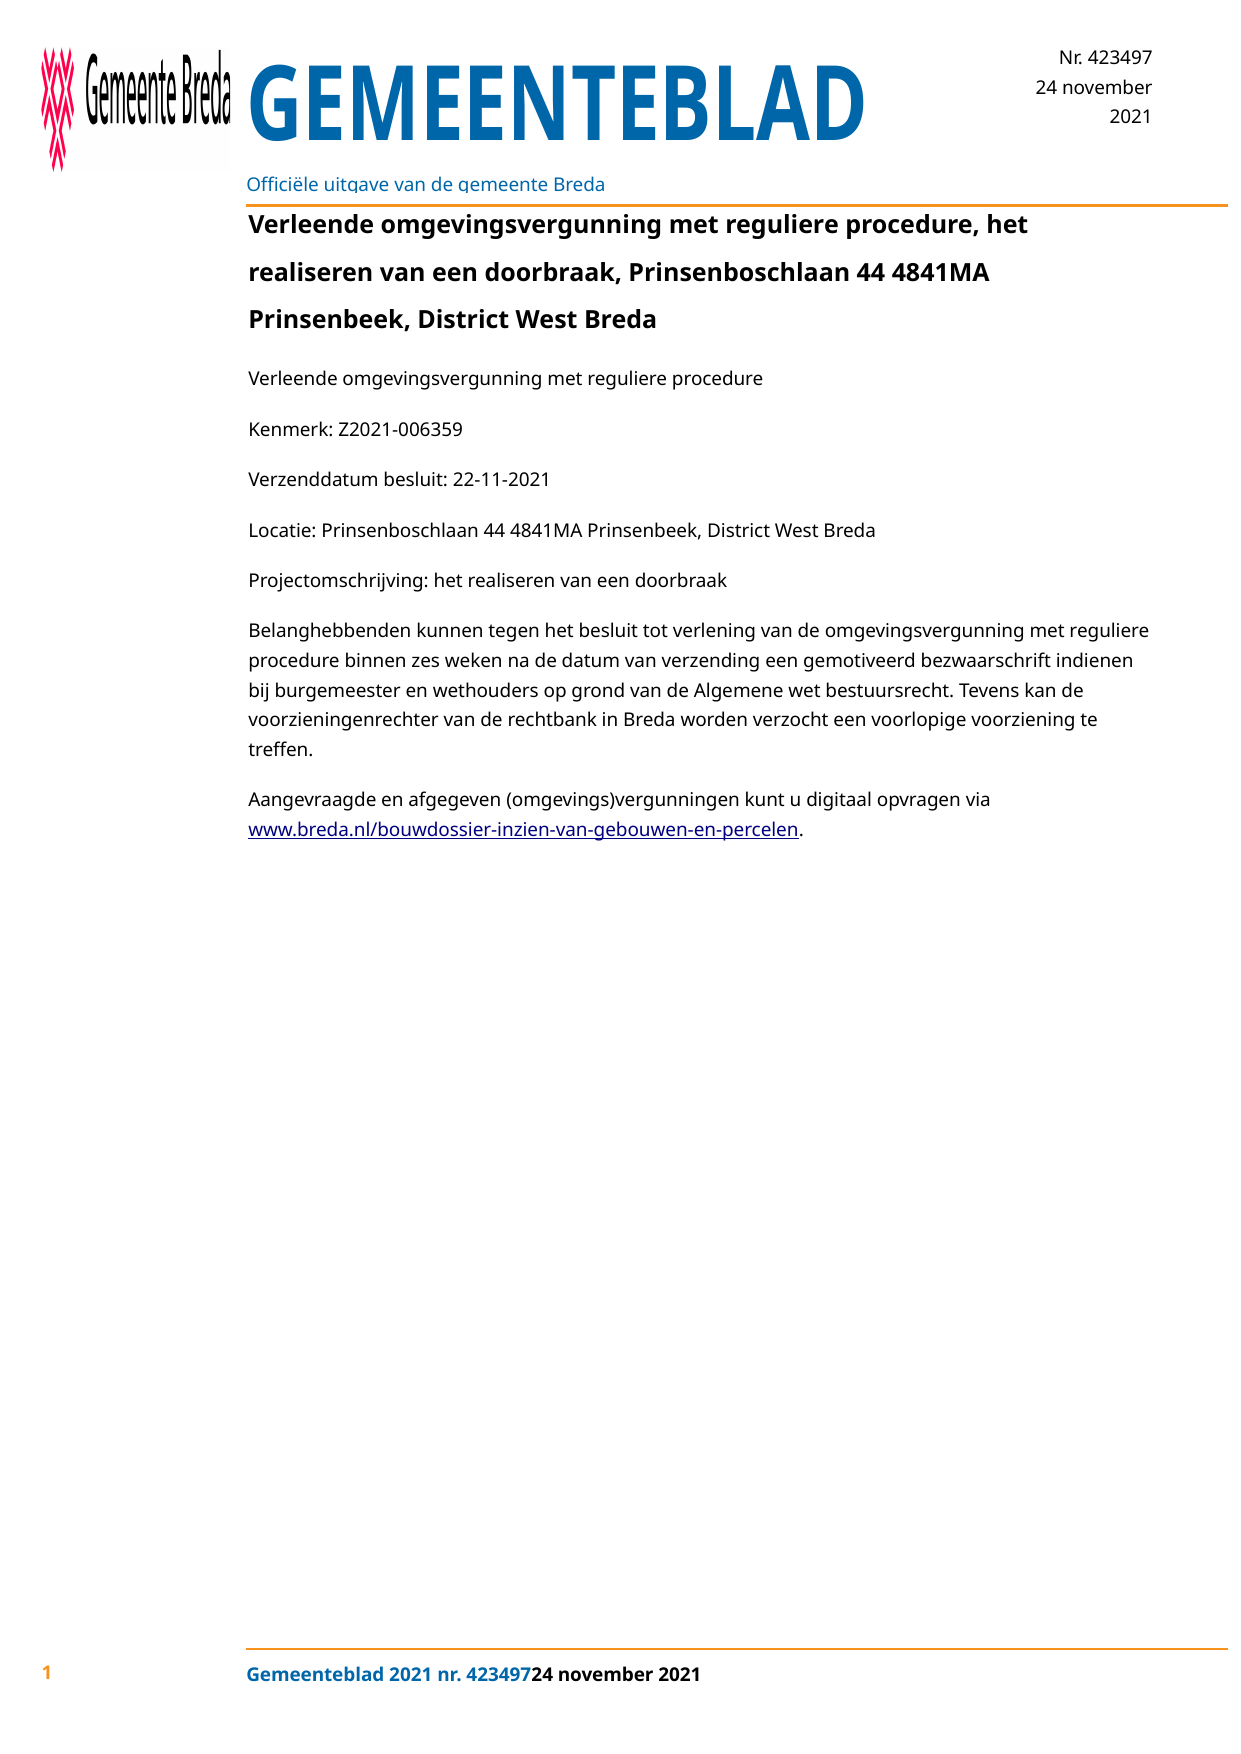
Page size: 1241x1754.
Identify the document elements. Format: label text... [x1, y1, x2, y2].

text Kenmerk: Z2021-006359 [248, 416, 1152, 442]
text Verleende omgevingsvergunning met reguliere procedure [248, 366, 1152, 391]
text Aangevraagde en afgegeven (omgevings)vergunningen kunt u digitaal opvragen via www.breda.nl/bouwdossier-inzien-van-gebouwen-en-percelen. [248, 786, 1152, 842]
text Locatie: Prinsenboschlaan 44 4841MA Prinsenbeek, District West Breda [248, 517, 1152, 542]
text Verzenddatum besluit: 22-11-2021 [248, 466, 1152, 492]
text Projectomschrijving: het realiseren van een doorbraak [248, 567, 1152, 593]
text Verleende omgevingsvergunning met reguliere procedure, het realiseren van een doorbraak, Prinsenboschlaan 44 4841MA Prinsenbeek, District West Breda [248, 207, 1152, 336]
text Belanghebbenden kunnen tegen het besluit tot verlening van de omgevingsvergunning met reguliere procedure binnen zes weken na de datum van verzending een gemotiveerd bezwaarschrift indienen bij burgemeester en wethouders op grond van de Algemene wet bestuursrecht. Tevens kan de voorzieningenrechter van de rechtbank in Breda worden verzocht een voorlopige voorziening te treffen. [248, 618, 1152, 762]
picture [41, 47, 231, 172]
